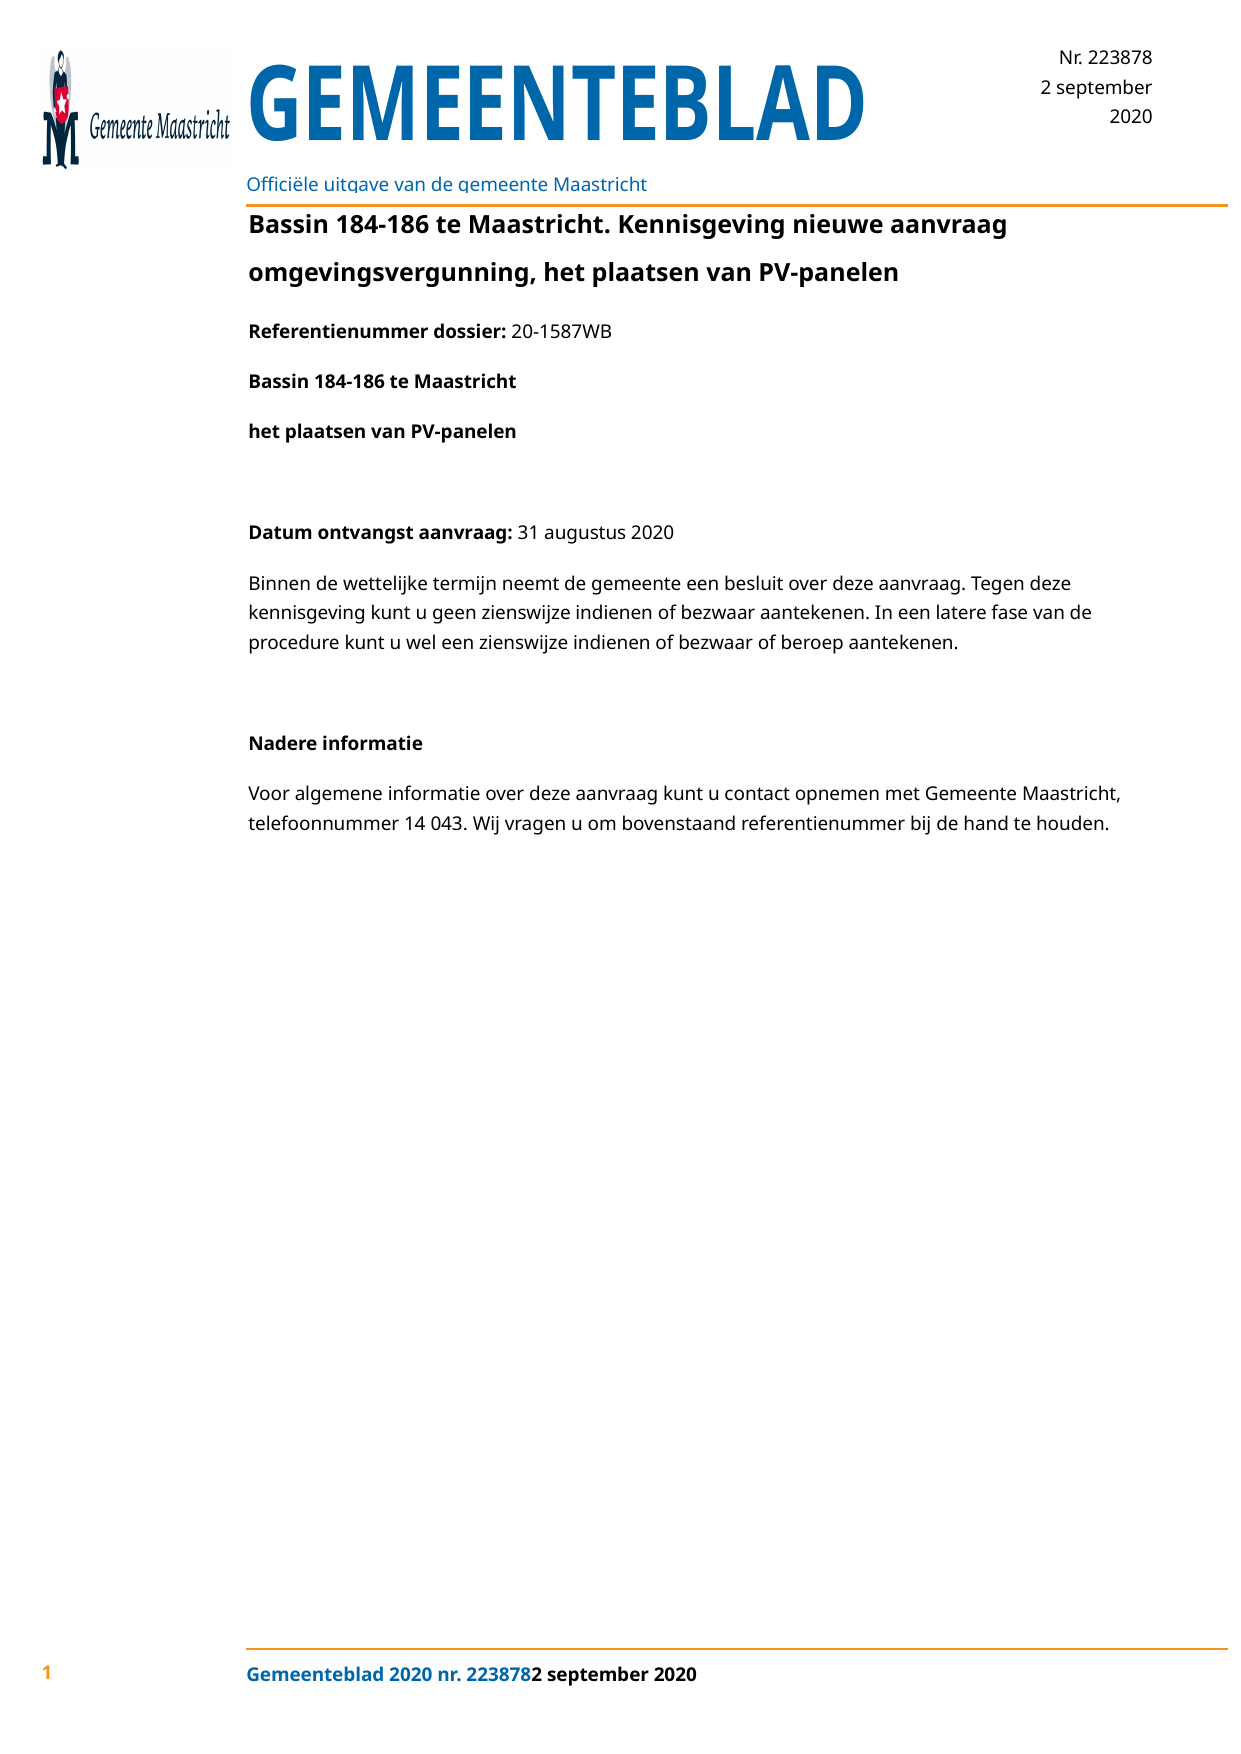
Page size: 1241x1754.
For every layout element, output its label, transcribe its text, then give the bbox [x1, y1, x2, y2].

text Nadere informatie [248, 730, 1152, 756]
text Referentienummer dossier: 20-1587WB [248, 318, 1152, 344]
text het plaatsen van PV-panelen [248, 419, 1152, 444]
text Bassin 184-186 te Maastricht [248, 368, 1152, 394]
text Binnen de wettelijke termijn neemt de gemeente een besluit over deze aanvraag. Tegen deze kennisgeving kunt u geen zienswijze indienen of bezwaar aantekenen. In een latere fase van de procedure kunt u wel een zienswijze indienen of bezwaar of beroep aantekenen. [248, 570, 1152, 655]
text Bassin 184-186 te Maastricht. Kennisgeving nieuwe aanvraag omgevingsvergunning, het plaatsen van PV-panelen [248, 207, 1152, 288]
picture [41, 47, 231, 172]
text Voor algemene informatie over deze aanvraag kunt u contact opnemen met Gemeente Maastricht, telefoonnummer 14 043. Wij vragen u om bovenstaand referentienummer bij de hand te houden. [248, 780, 1152, 836]
text Datum ontvangst aanvraag: 31 augustus 2020 [248, 519, 1152, 545]
